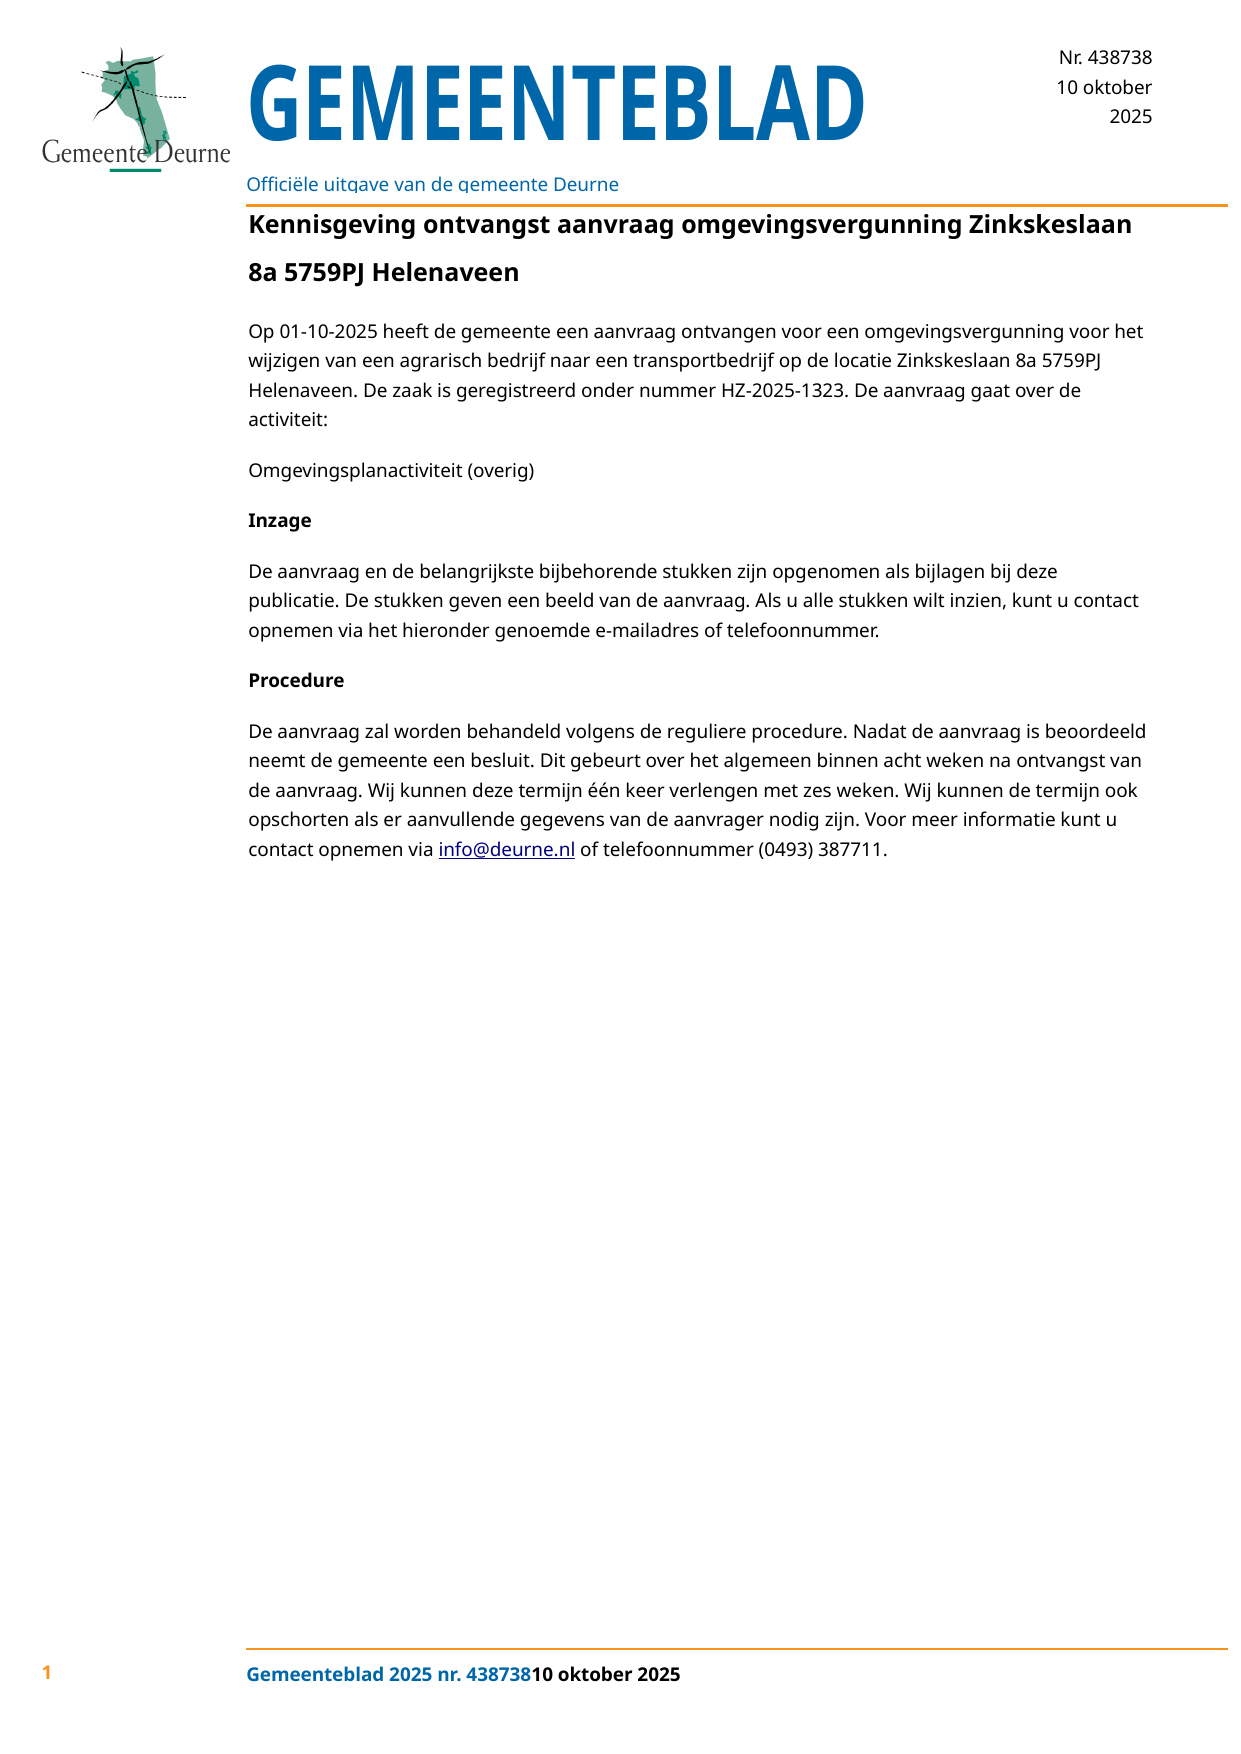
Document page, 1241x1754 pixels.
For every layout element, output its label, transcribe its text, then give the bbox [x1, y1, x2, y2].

text De aanvraag en de belangrijkste bijbehorende stukken zijn opgenomen als bijlagen bij deze publicatie. De stukken geven een beeld van de aanvraag. Als u alle stukken wilt inzien, kunt u contact opnemen via het hieronder genoemde e-mailadres of telefoonnummer. [248, 558, 1152, 643]
text Procedure [248, 667, 1152, 693]
text Kennisgeving ontvangst aanvraag omgevingsvergunning Zinkskeslaan 8a 5759PJ Helenaveen [248, 207, 1152, 288]
text De aanvraag zal worden behandeld volgens de reguliere procedure. Nadat de aanvraag is beoordeeld neemt de gemeente een besluit. Dit gebeurt over het algemeen binnen acht weken na ontvangst van de aanvraag. Wij kunnen deze termijn één keer verlengen met zes weken. Wij kunnen de termijn ook opschorten als er aanvullende gegevens van de aanvrager nodig zijn. Voor meer informatie kunt u contact opnemen via info@deurne.nl of telefoonnummer (0493) 387711. [248, 718, 1152, 862]
text Omgevingsplanactiviteit (overig) [248, 457, 1152, 483]
picture [41, 47, 231, 172]
text Op 01-10-2025 heeft de gemeente een aanvraag ontvangen voor een omgevingsvergunning voor het wijzigen van een agrarisch bedrijf naar een transportbedrijf op de locatie Zinkskeslaan 8a 5759PJ Helenaveen. De zaak is geregistreerd onder nummer HZ-2025-1323. De aanvraag gaat over de activiteit: [248, 318, 1152, 432]
text Inzage [248, 507, 1152, 533]
